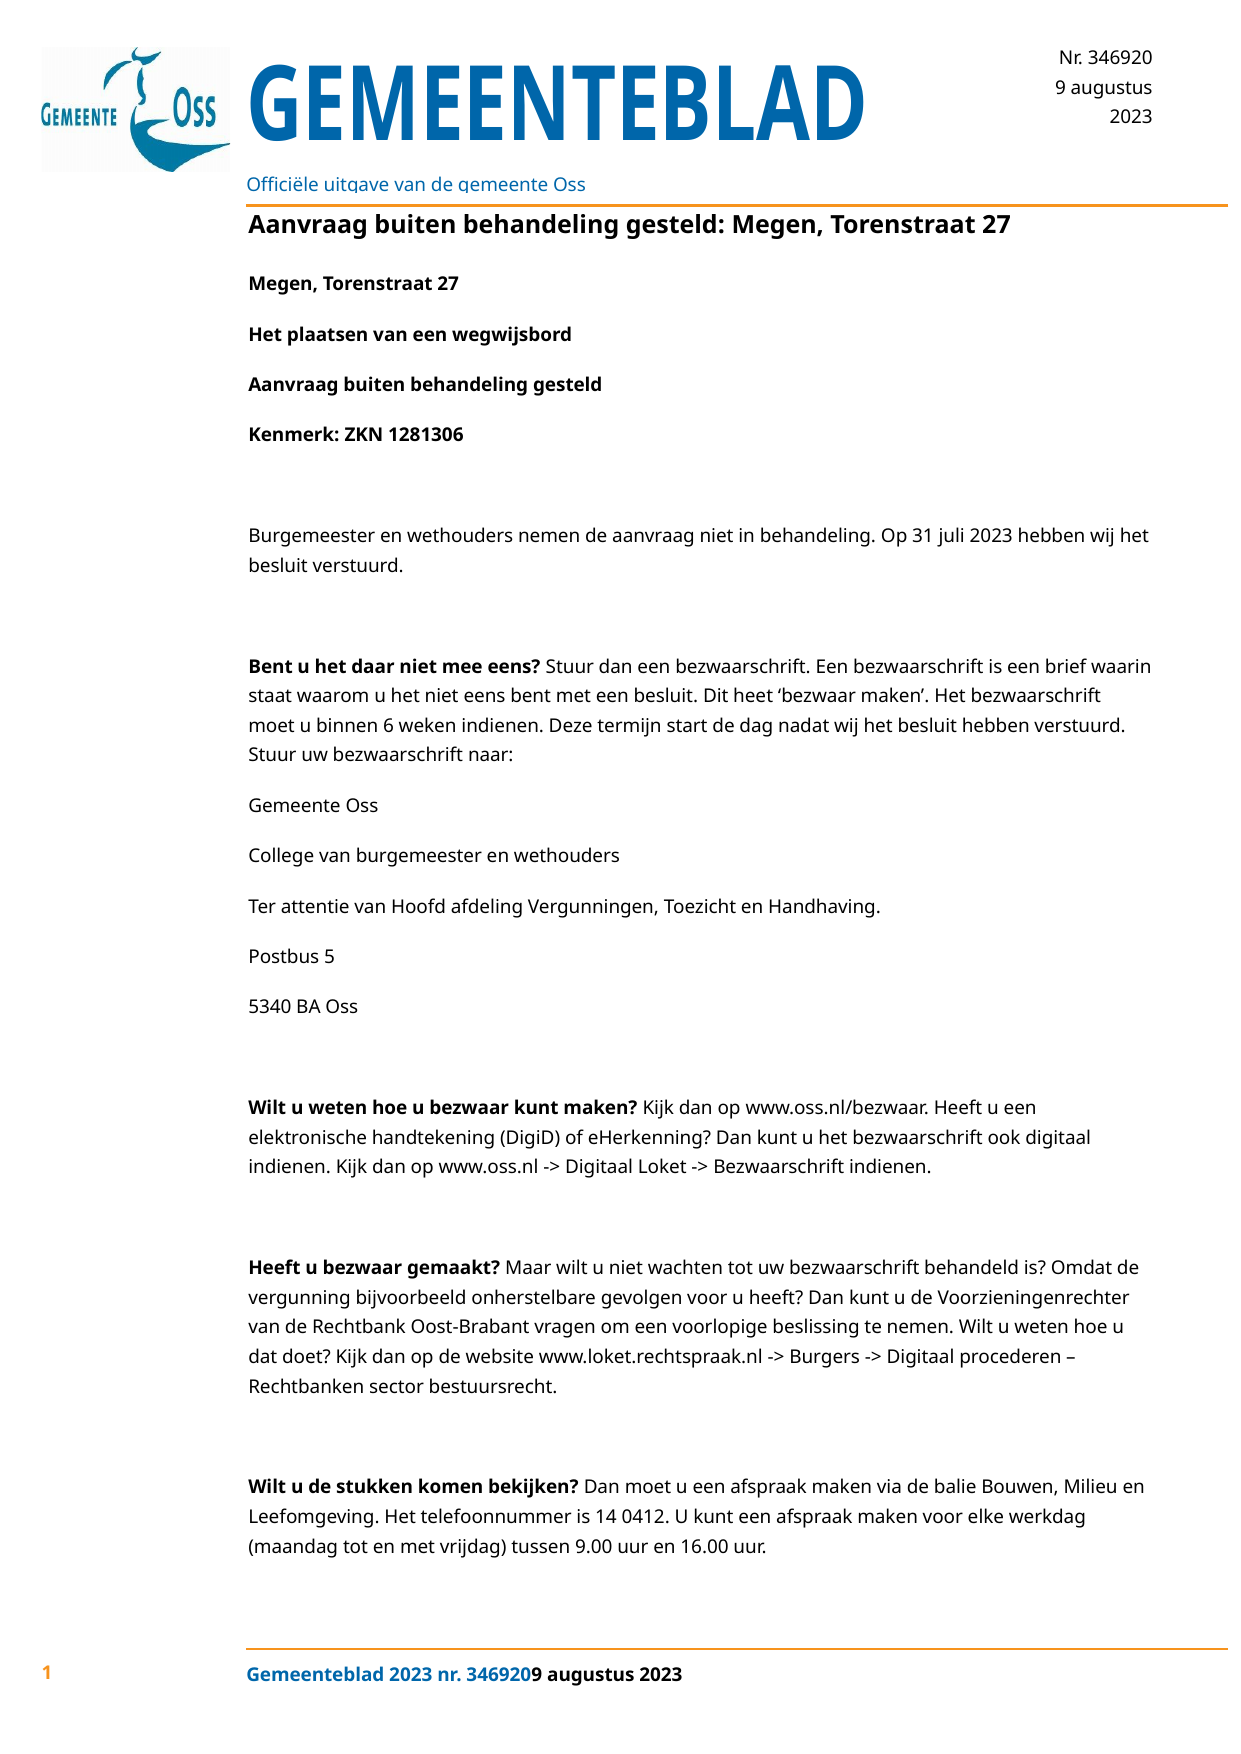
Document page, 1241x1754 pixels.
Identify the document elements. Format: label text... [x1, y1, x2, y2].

text Megen, Torenstraat 27 [248, 270, 1152, 296]
text Wilt u weten hoe u bezwaar kunt maken? Kijk dan op www.oss.nl/bezwaar. Heeft u een elektronische handtekening (DigiD) of eHerkenning? Dan kunt u het bezwaarschrift ook digitaal indienen. Kijk dan op www.oss.nl -> Digitaal Loket -> Bezwaarschrift indienen. [248, 1094, 1152, 1179]
text Heeft u bezwaar gemaakt? Maar wilt u niet wachten tot uw bezwaarschrift behandeld is? Omdat de vergunning bijvoorbeeld onherstelbare gevolgen voor u heeft? Dan kunt u de Voorzieningenrechter van de Rechtbank Oost-Brabant vragen om een voorlopige beslissing te nemen. Wilt u weten hoe u dat doet? Kijk dan op de website www.loket.rechtspraak.nl -> Burgers -> Digitaal procederen – Rechtbanken sector bestuursrecht. [248, 1254, 1152, 1398]
text Burgemeester en wethouders nemen de aanvraag niet in behandeling. Op 31 juli 2023 hebben wij het besluit verstuurd. [248, 522, 1152, 578]
text 5340 BA Oss [248, 994, 1152, 1019]
text Aanvraag buiten behandeling gesteld [248, 371, 1152, 397]
text College van burgemeester en wethouders [248, 842, 1152, 868]
text Bent u het daar niet mee eens? Stuur dan een bezwaarschrift. Een bezwaarschrift is een brief waarin staat waarom u het niet eens bent met een besluit. Dit heet ‘bezwaar maken’. Het bezwaarschrift moet u binnen 6 weken indienen. Deze termijn start de dag nadat wij het besluit hebben verstuurd. Stuur uw bezwaarschrift naar: [248, 653, 1152, 767]
picture [41, 47, 231, 172]
text Wilt u de stukken komen bekijken? Dan moet u een afspraak maken via de balie Bouwen, Milieu en Leefomgeving. Het telefoonnummer is 14 0412. U kunt een afspraak maken voor elke werkdag (maandag tot en met vrijdag) tussen 9.00 uur en 16.00 uur. [248, 1474, 1152, 1558]
text Postbus 5 [248, 943, 1152, 969]
text Het plaatsen van een wegwijsbord [248, 321, 1152, 346]
text Aanvraag buiten behandeling gesteld: Megen, Torenstraat 27 [248, 207, 1152, 241]
text Kenmerk: ZKN 1281306 [248, 422, 1152, 447]
text Ter attentie van Hoofd afdeling Vergunningen, Toezicht en Handhaving. [248, 893, 1152, 918]
text Gemeente Oss [248, 792, 1152, 818]
